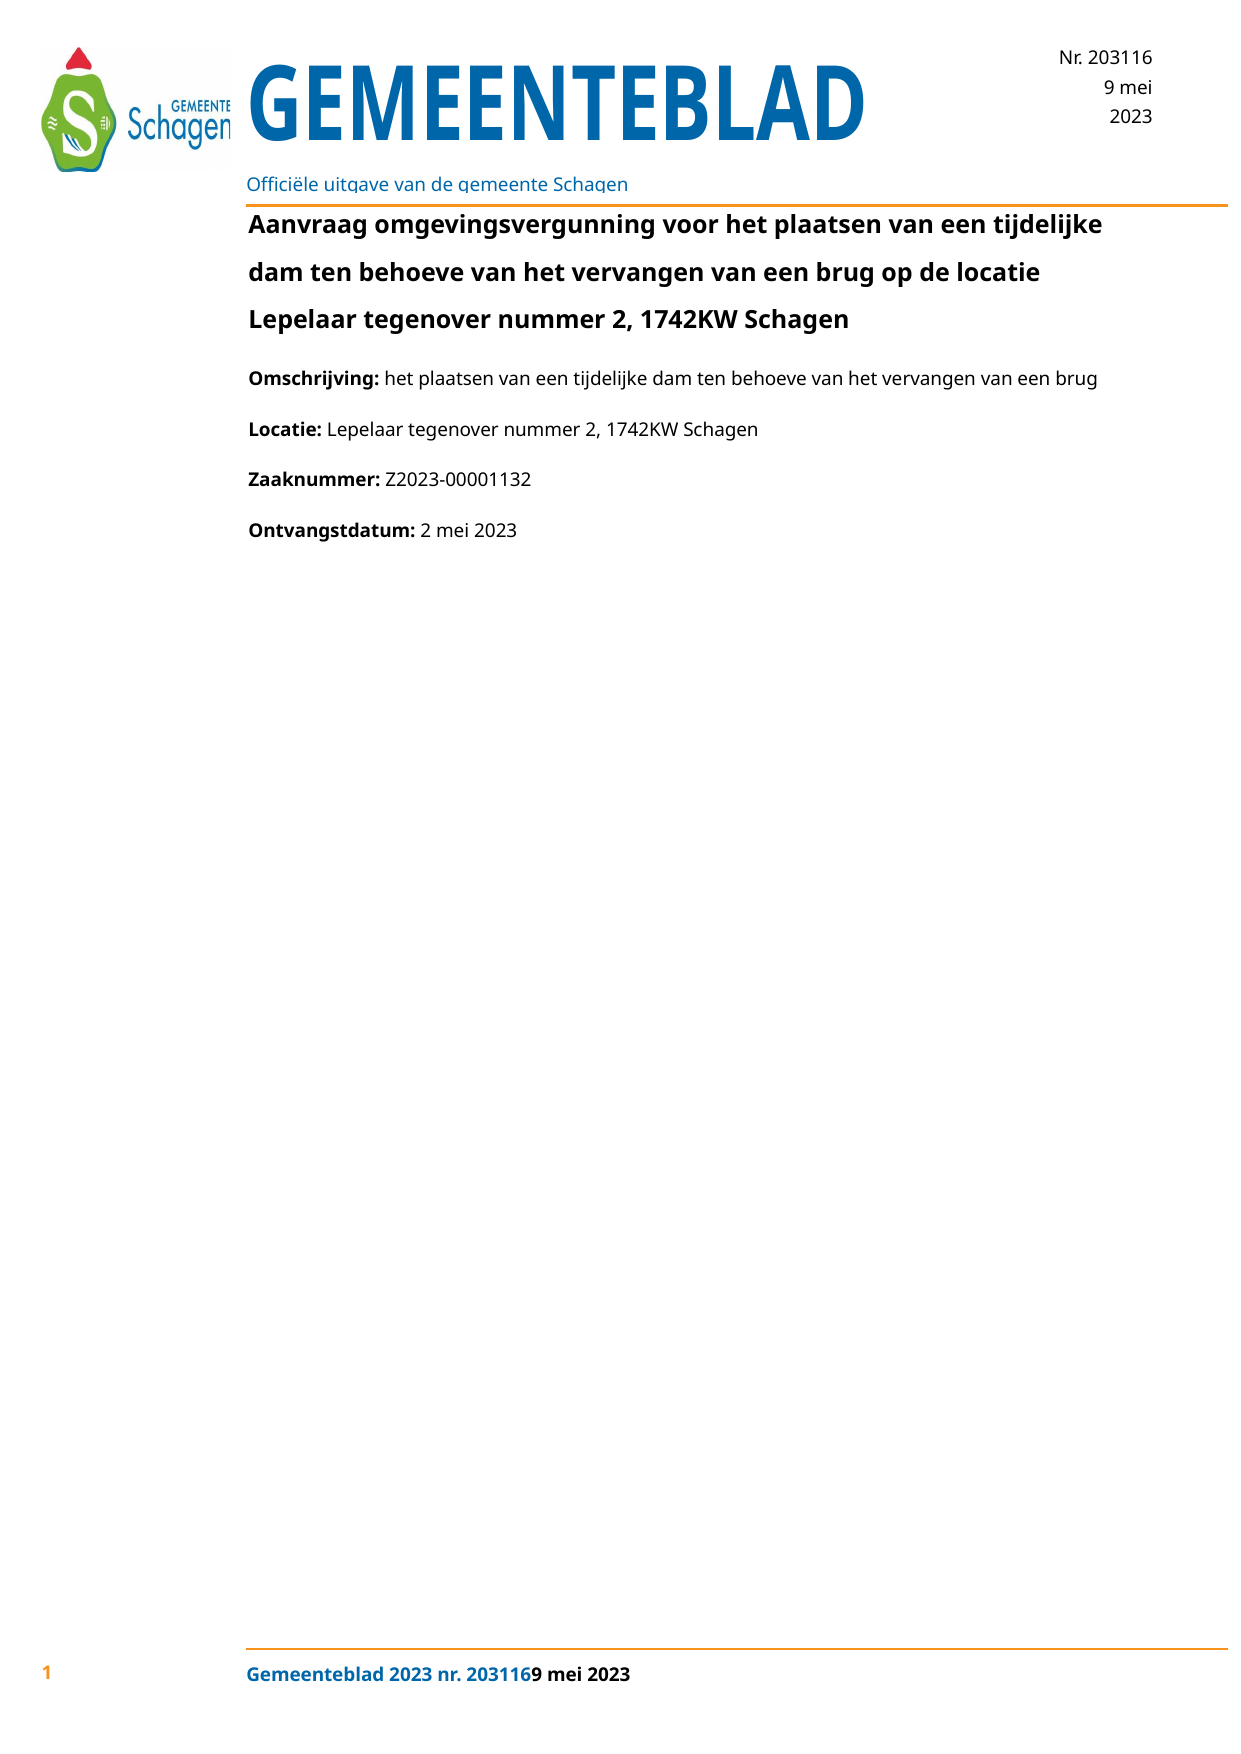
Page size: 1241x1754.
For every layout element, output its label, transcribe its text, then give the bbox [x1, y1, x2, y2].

picture [41, 47, 231, 172]
text Aanvraag omgevingsvergunning voor het plaatsen van een tijdelijke dam ten behoeve van het vervangen van een brug op de locatie Lepelaar tegenover nummer 2, 1742KW Schagen [248, 207, 1152, 336]
text Locatie: Lepelaar tegenover nummer 2, 1742KW Schagen [248, 416, 1152, 442]
text Zaaknummer: Z2023-00001132 [248, 466, 1152, 492]
text Ontvangstdatum: 2 mei 2023 [248, 517, 1152, 542]
text Omschrijving: het plaatsen van een tijdelijke dam ten behoeve van het vervangen van een brug [248, 366, 1152, 391]
